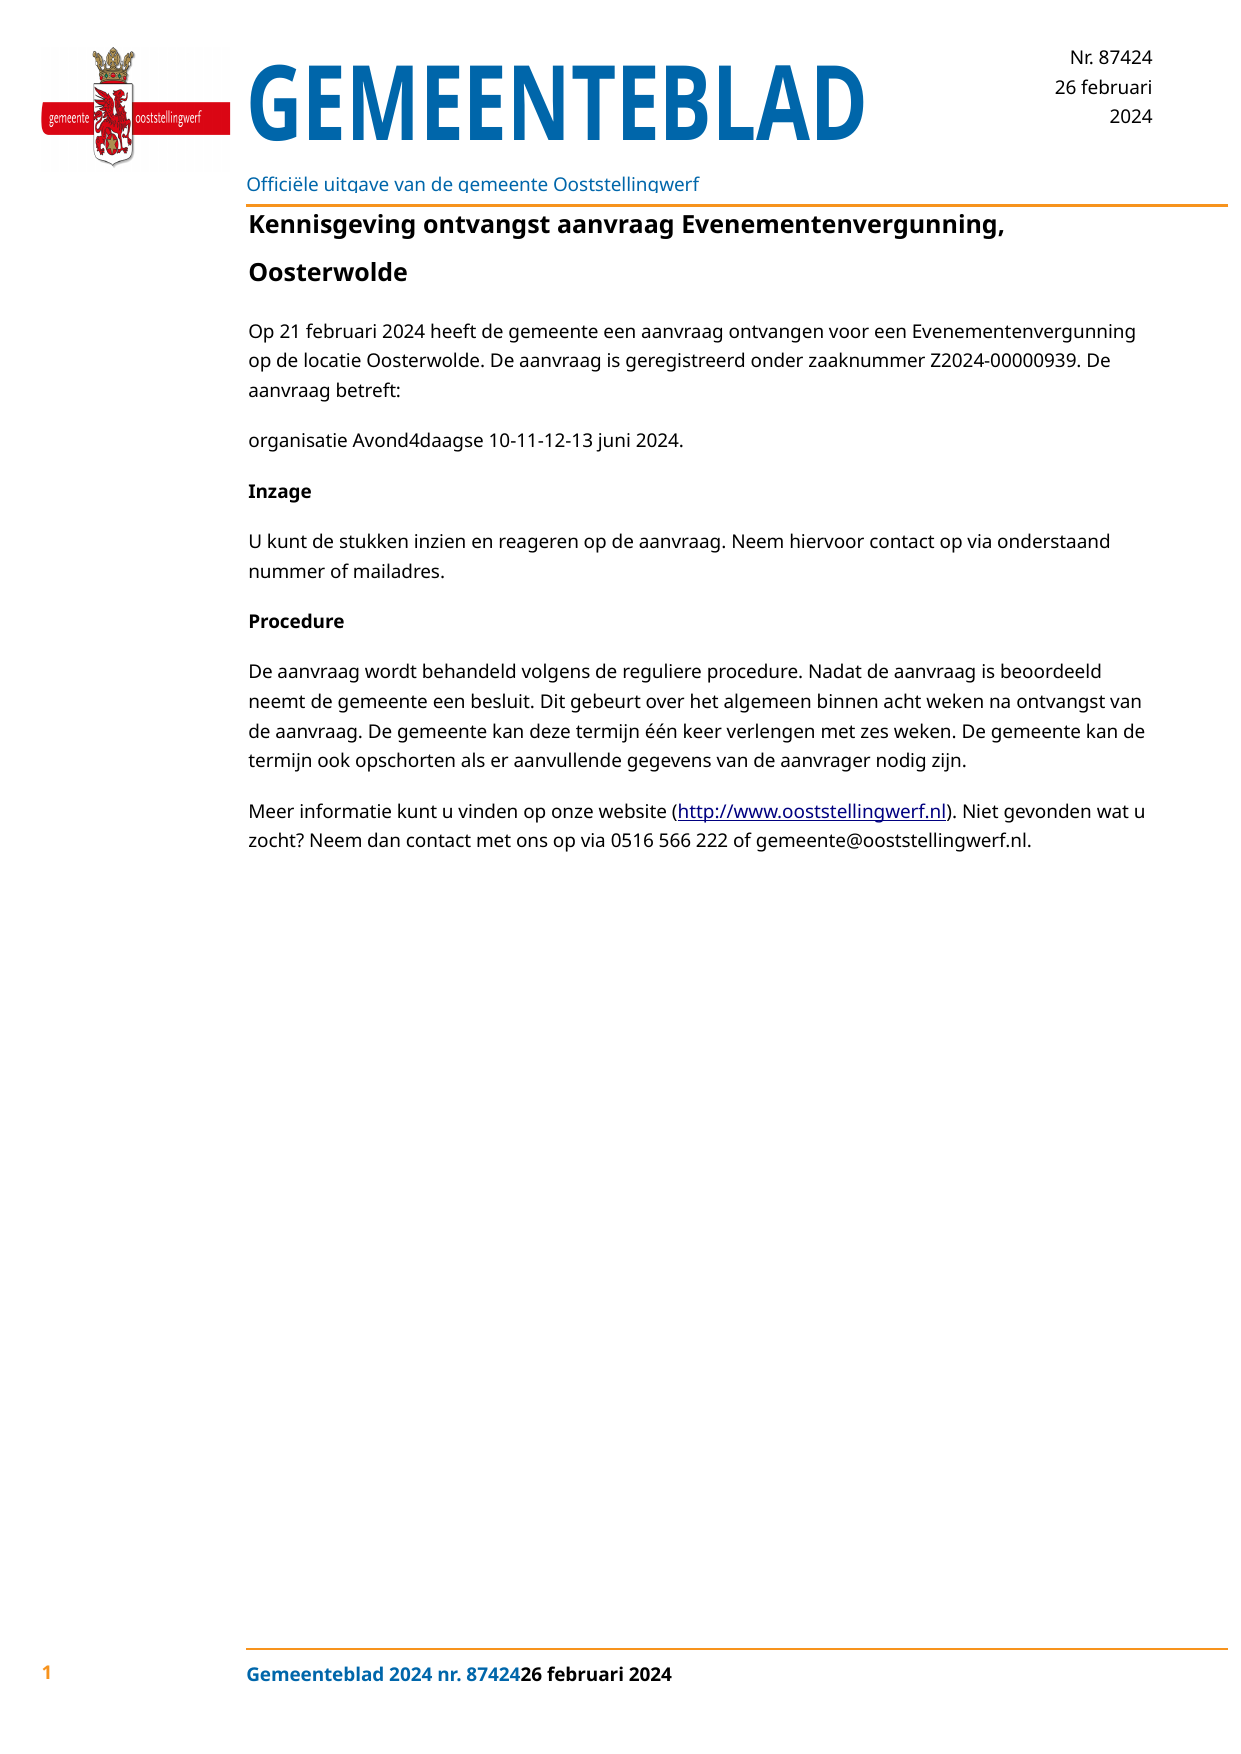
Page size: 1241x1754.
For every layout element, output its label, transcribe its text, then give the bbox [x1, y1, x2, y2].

text Procedure [248, 608, 1152, 634]
text U kunt de stukken inzien en reageren op de aanvraag. Neem hiervoor contact op via onderstaand nummer of mailadres. [248, 528, 1152, 584]
text organisatie Avond4daagse 10-11-12-13 juni 2024. [248, 427, 1152, 453]
text De aanvraag wordt behandeld volgens de reguliere procedure. Nadat de aanvraag is beoordeeld neemt de gemeente een besluit. Dit gebeurt over het algemeen binnen acht weken na ontvangst van de aanvraag. De gemeente kan deze termijn één keer verlengen met zes weken. De gemeente kan de termijn ook opschorten als er aanvullende gegevens van de aanvrager nodig zijn. [248, 659, 1152, 773]
text Meer informatie kunt u vinden op onze website (http://www.ooststellingwerf.nl). Niet gevonden wat u zocht? Neem dan contact met ons op via 0516 566 222 of gemeente@ooststellingwerf.nl. [248, 798, 1152, 853]
picture [41, 47, 231, 172]
text Op 21 februari 2024 heeft de gemeente een aanvraag ontvangen voor een Evenementenvergunning op de locatie Oosterwolde. De aanvraag is geregistreerd onder zaaknummer Z2024-00000939. De aanvraag betreft: [248, 318, 1152, 403]
text Kennisgeving ontvangst aanvraag Evenementenvergunning, Oosterwolde [248, 207, 1152, 288]
text Inzage [248, 478, 1152, 504]
